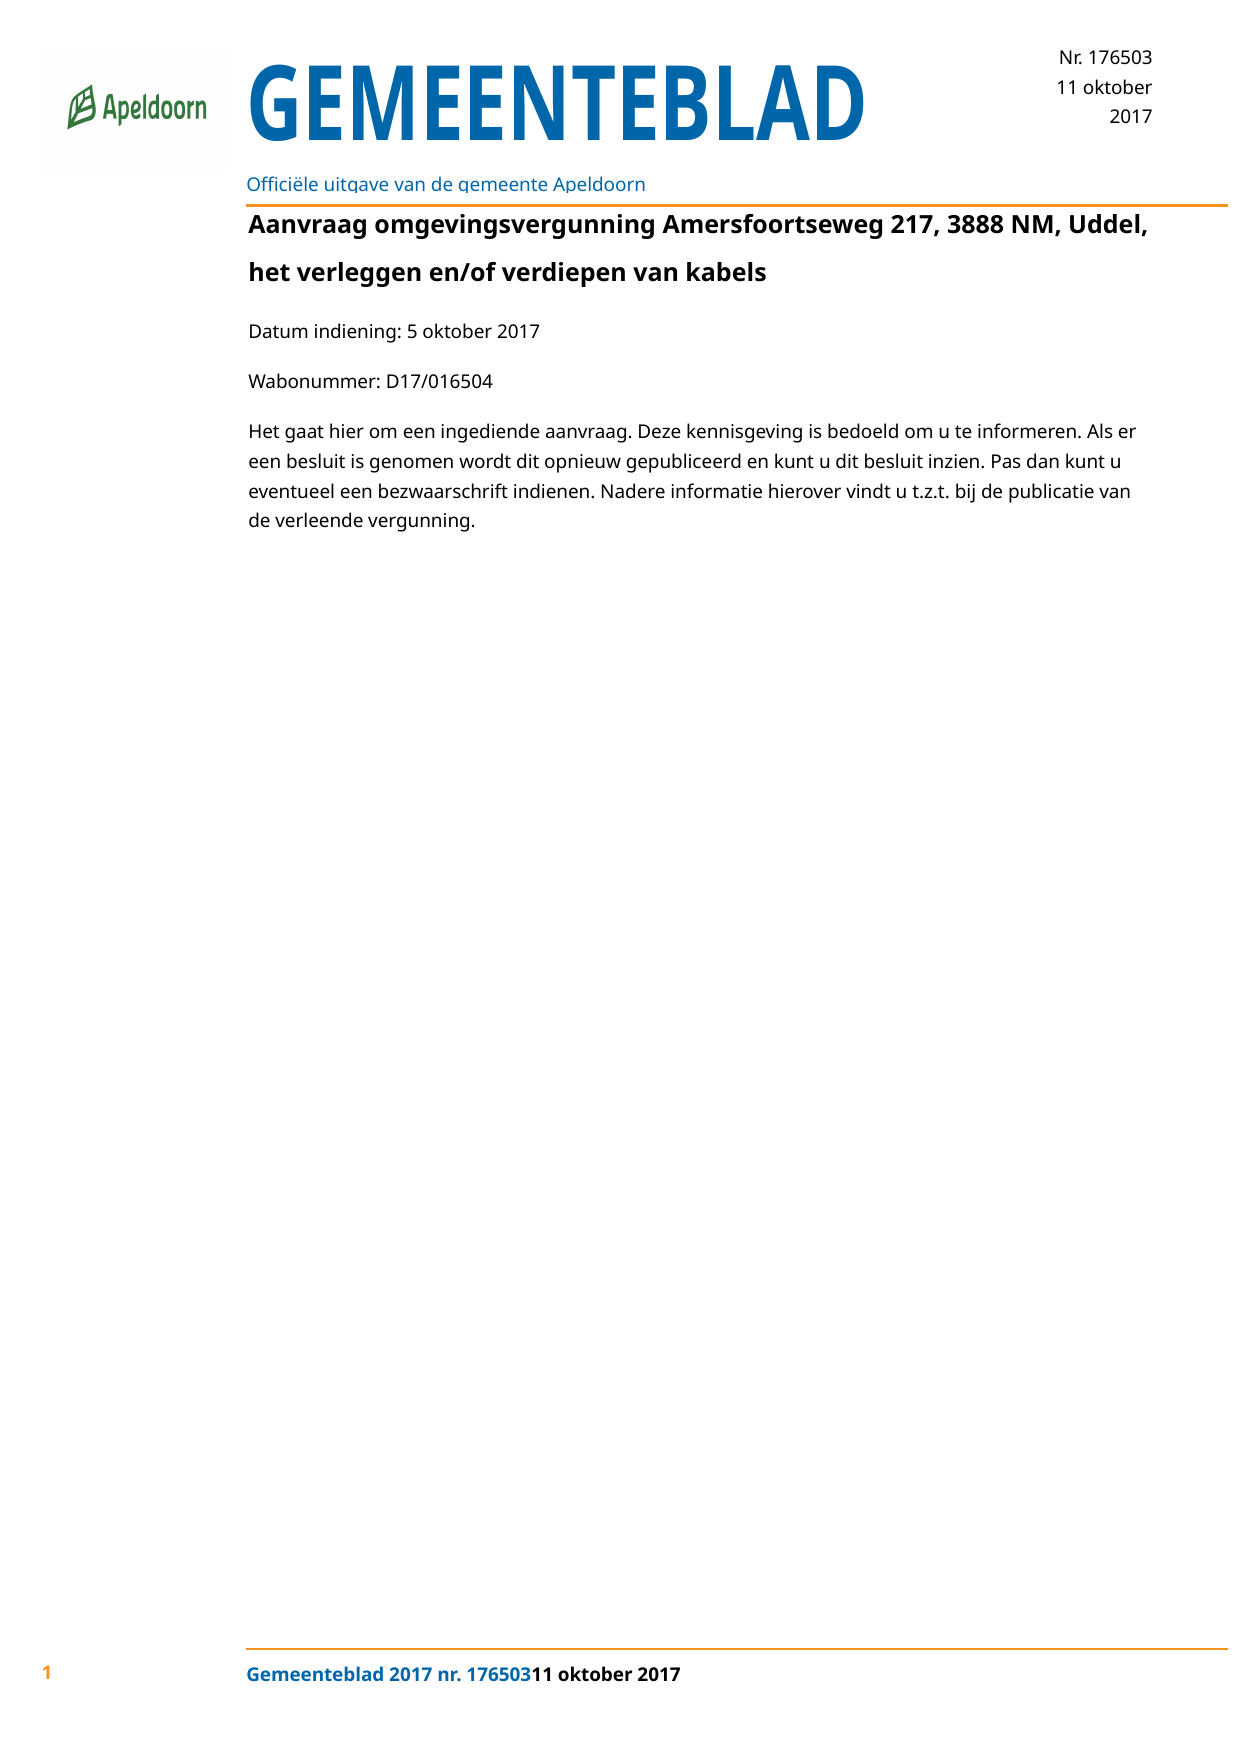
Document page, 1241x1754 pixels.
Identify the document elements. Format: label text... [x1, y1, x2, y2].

text Wabonummer: D17/016504 [248, 368, 1152, 394]
text Het gaat hier om een ingediende aanvraag. Deze kennisgeving is bedoeld om u te informeren. Als er een besluit is genomen wordt dit opnieuw gepubliceerd en kunt u dit besluit inzien. Pas dan kunt u eventueel een bezwaarschrift indienen. Nadere informatie hierover vindt u t.z.t. bij de publicatie van de verleende vergunning. [248, 419, 1152, 533]
text Datum indiening: 5 oktober 2017 [248, 318, 1152, 344]
picture [41, 47, 231, 172]
text Aanvraag omgevingsvergunning Amersfoortseweg 217, 3888 NM, Uddel, het verleggen en/of verdiepen van kabels [248, 207, 1152, 288]
